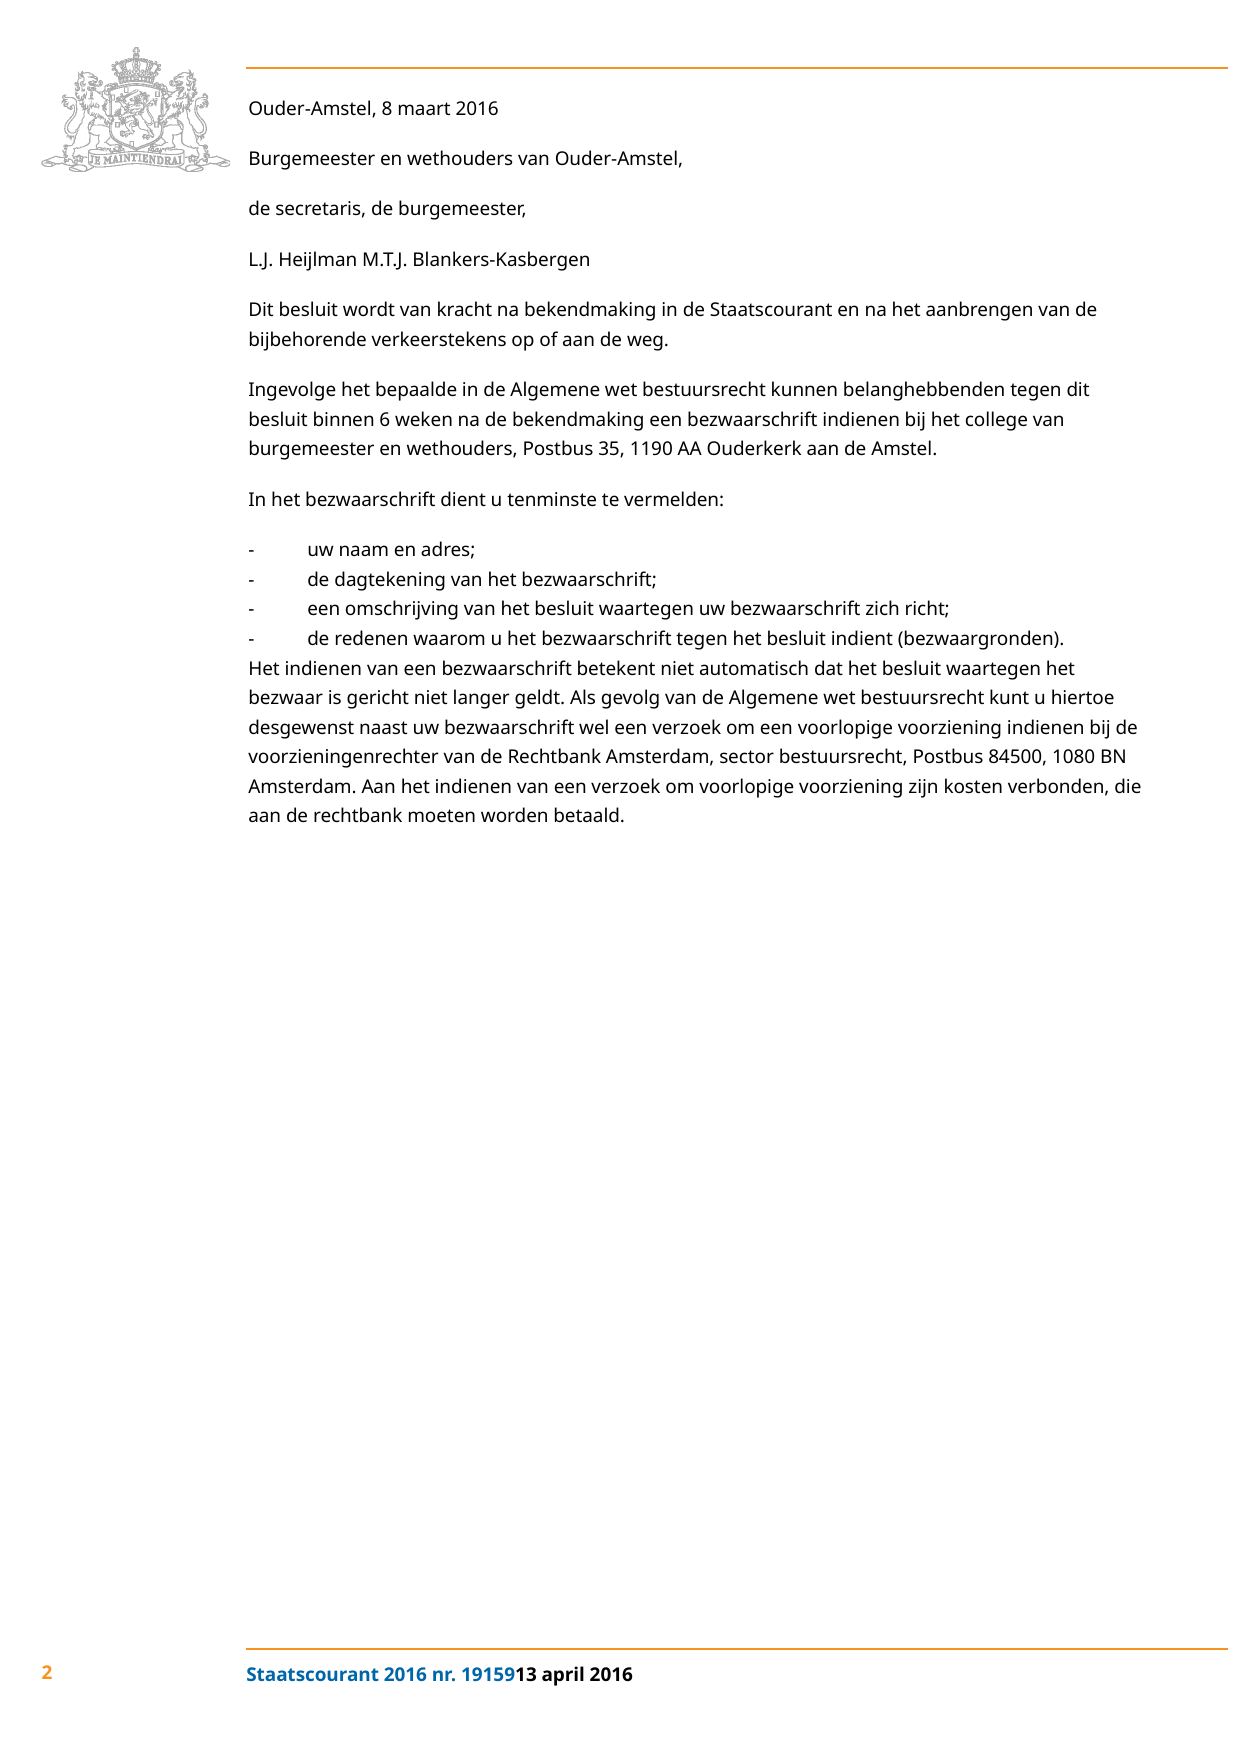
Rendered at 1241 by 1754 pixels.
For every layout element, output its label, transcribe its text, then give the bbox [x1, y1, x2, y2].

list de redenen waarom u het bezwaarschrift tegen het besluit indient (bezwaargronden). [248, 625, 1152, 651]
text Ingevolge het bepaalde in de Algemene wet bestuursrecht kunnen belanghebbenden tegen dit besluit binnen 6 weken na de bekendmaking een bezwaarschrift indienen bij het college van burgemeester en wethouders, Postbus 35, 1190 AA Ouderkerk aan de Amstel. [248, 376, 1152, 461]
text Dit besluit wordt van kracht na bekendmaking in de Staatscourant en na het aanbrengen van de bijbehorende verkeerstekens op of aan de weg. [248, 296, 1152, 352]
text de secretaris, de burgemeester, [248, 196, 1152, 221]
text L.J. Heijlman M.T.J. Blankers-Kasbergen [248, 246, 1152, 272]
list de dagtekening van het bezwaarschrift; [248, 566, 1152, 592]
text Het indienen van een bezwaarschrift betekent niet automatisch dat het besluit waartegen het bezwaar is gericht niet langer geldt. Als gevolg van de Algemene wet bestuursrecht kunt u hiertoe desgewenst naast uw bezwaarschrift wel een verzoek om een voorlopige voorziening indienen bij de voorzieningenrechter van de Rechtbank Amsterdam, sector bestuursrecht, Postbus 84500, 1080 BN Amsterdam. Aan het indienen van een verzoek om voorlopige voorziening zijn kosten verbonden, die aan de rechtbank moeten worden betaald. [248, 655, 1152, 828]
text In het bezwaarschrift dient u tenminste te vermelden: [248, 486, 1152, 512]
list een omschrijving van het besluit waartegen uw bezwaarschrift zich richt; [248, 596, 1152, 621]
text Ouder-Amstel, 8 maart 2016 [248, 95, 1152, 121]
text Burgemeester en wethouders van Ouder-Amstel, [248, 145, 1152, 171]
list uw naam en adres; [248, 536, 1152, 562]
picture [41, 47, 231, 172]
